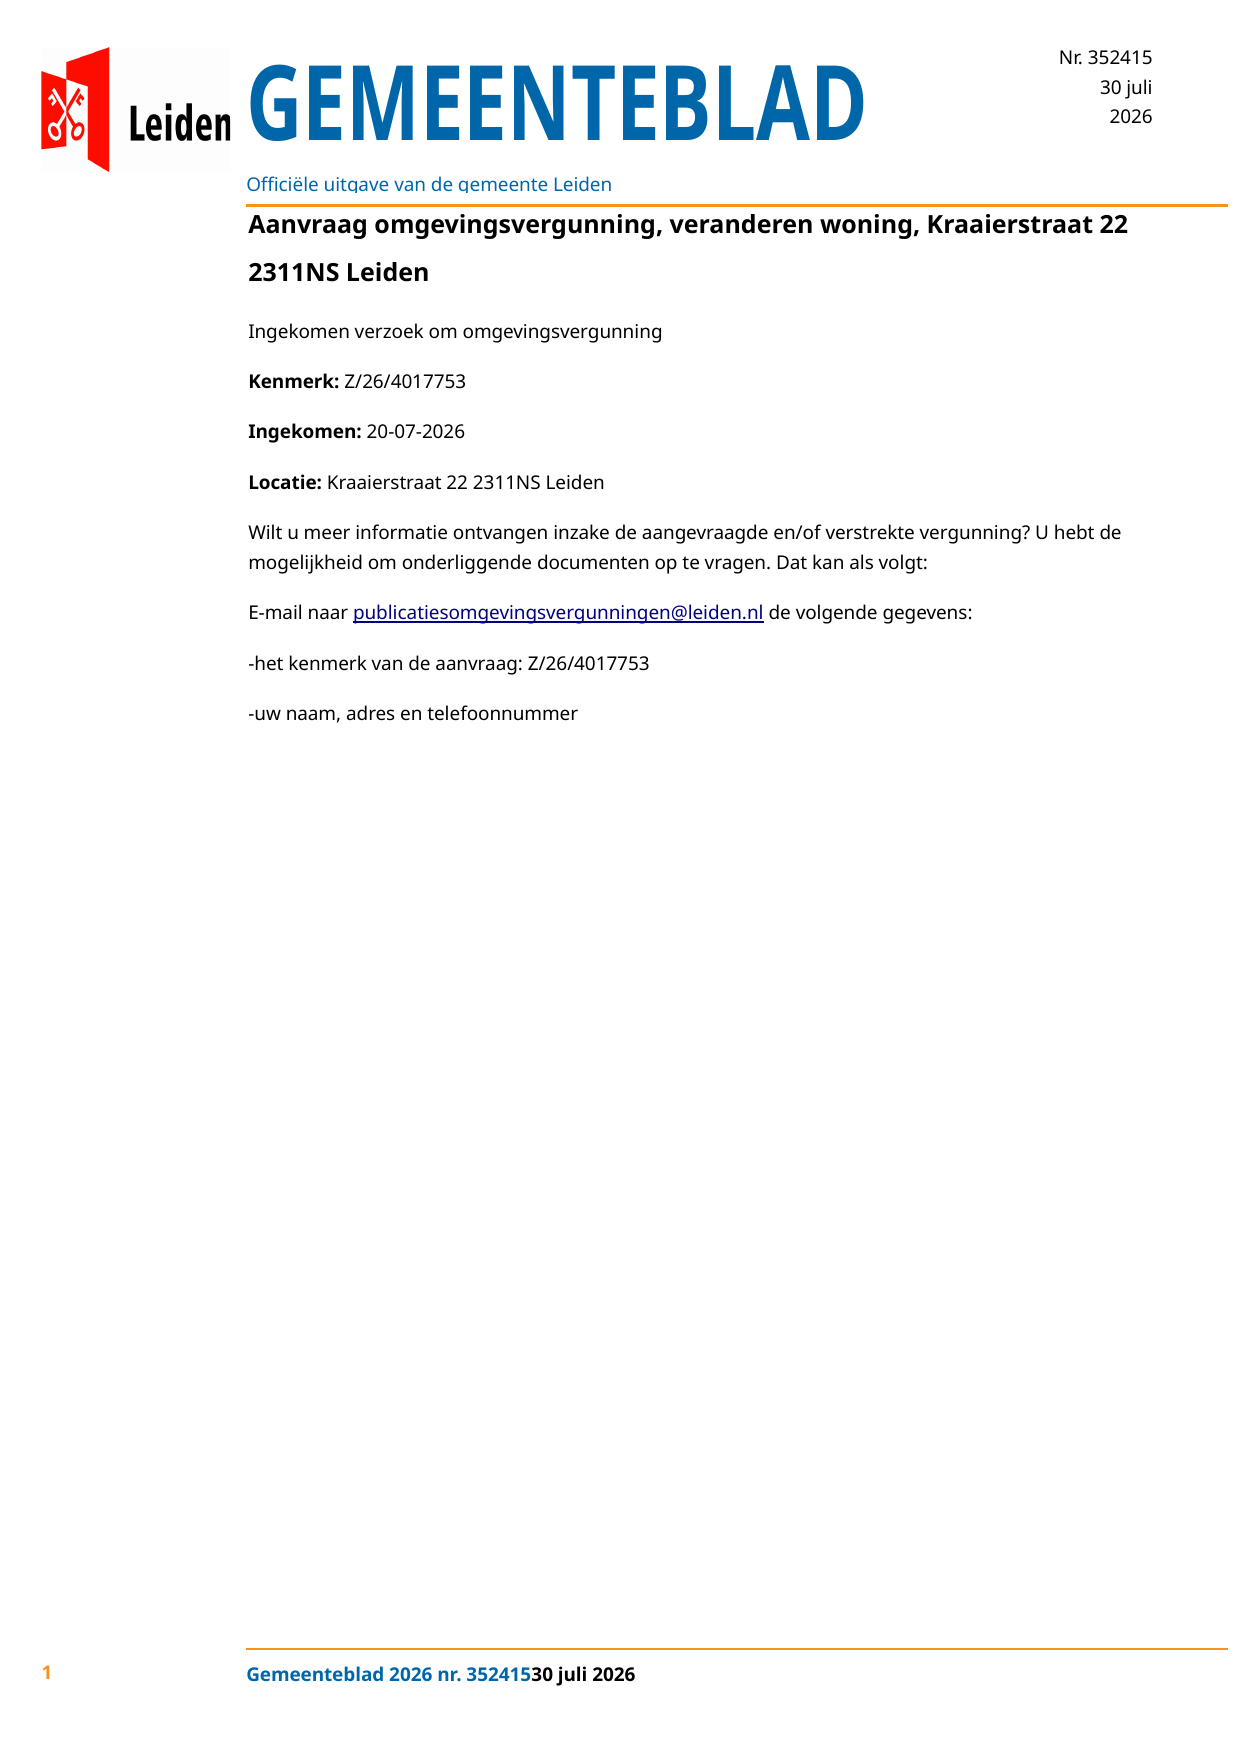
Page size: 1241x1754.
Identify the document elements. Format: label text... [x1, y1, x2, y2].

text Locatie: Kraaierstraat 22 2311NS Leiden [248, 469, 1152, 495]
text -het kenmerk van de aanvraag: Z/26/4017753 [248, 650, 1152, 676]
text E-mail naar publicatiesomgevingsvergunningen@leiden.nl de volgende gegevens: [248, 599, 1152, 625]
picture [41, 47, 231, 172]
text -uw naam, adres en telefoonnummer [248, 700, 1152, 726]
text Aanvraag omgevingsvergunning, veranderen woning, Kraaierstraat 22 2311NS Leiden [248, 207, 1152, 288]
text Ingekomen verzoek om omgevingsvergunning [248, 318, 1152, 344]
text Ingekomen: 20-07-2026 [248, 419, 1152, 444]
text Kenmerk: Z/26/4017753 [248, 368, 1152, 394]
text Wilt u meer informatie ontvangen inzake de aangevraagde en/of verstrekte vergunning? U hebt de mogelijkheid om onderliggende documenten op te vragen. Dat kan als volgt: [248, 519, 1152, 575]
